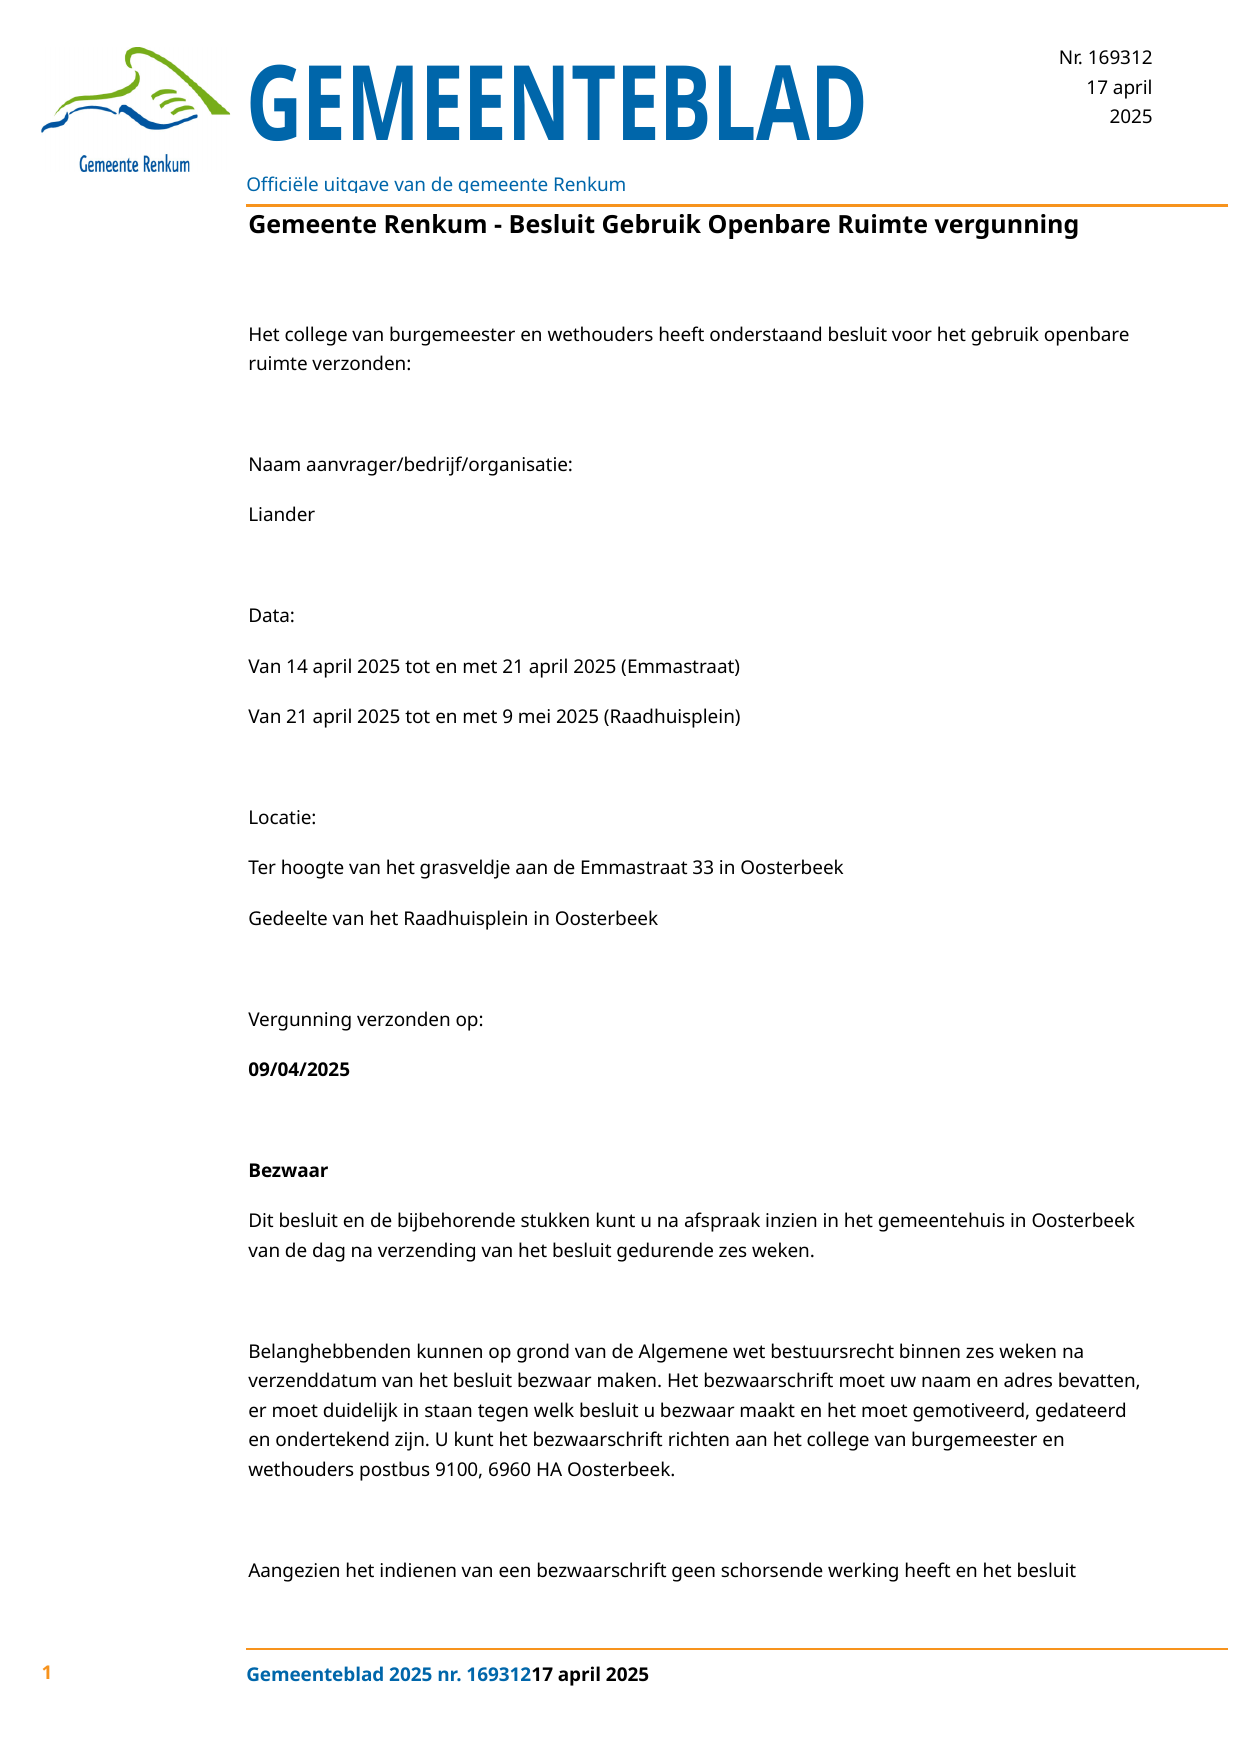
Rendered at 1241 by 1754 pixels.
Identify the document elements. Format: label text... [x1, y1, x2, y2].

text Gedeelte van het Raadhuisplein in Oosterbeek [248, 905, 1152, 931]
text Aangezien het indienen van een bezwaarschrift geen schorsende werking heeft en het besluit [248, 1557, 1152, 1583]
text Van 21 april 2025 tot en met 9 mei 2025 (Raadhuisplein) [248, 703, 1152, 729]
text Gemeente Renkum - Besluit Gebruik Openbare Ruimte vergunning [248, 207, 1152, 241]
text Data: [248, 602, 1152, 628]
text Bezwaar [248, 1157, 1152, 1183]
text Vergunning verzonden op: [248, 1006, 1152, 1031]
text Belanghebbenden kunnen op grond van de Algemene wet bestuursrecht binnen zes weken na verzenddatum van het besluit bezwaar maken. Het bezwaarschrift moet uw naam en adres bevatten, er moet duidelijk in staan tegen welk besluit u bezwaar maakt en het moet gemotiveerd, gedateerd en ondertekend zijn. U kunt het bezwaarschrift richten aan het college van burgemeester en wethouders postbus 9100, 6960 HA Oosterbeek. [248, 1338, 1152, 1482]
picture [41, 47, 231, 172]
text Liander [248, 502, 1152, 527]
text Naam aanvrager/bedrijf/organisatie: [248, 451, 1152, 477]
text Ter hoogte van het grasveldje aan de Emmastraat 33 in Oosterbeek [248, 854, 1152, 880]
text Locatie: [248, 804, 1152, 830]
text 09/04/2025 [248, 1056, 1152, 1082]
text Dit besluit en de bijbehorende stukken kunt u na afspraak inzien in het gemeentehuis in Oosterbeek van de dag na verzending van het besluit gedurende zes weken. [248, 1207, 1152, 1263]
text Het college van burgemeester en wethouders heeft onderstaand besluit voor het gebruik openbare ruimte verzonden: [248, 321, 1152, 376]
text Van 14 april 2025 tot en met 21 april 2025 (Emmastraat) [248, 653, 1152, 678]
